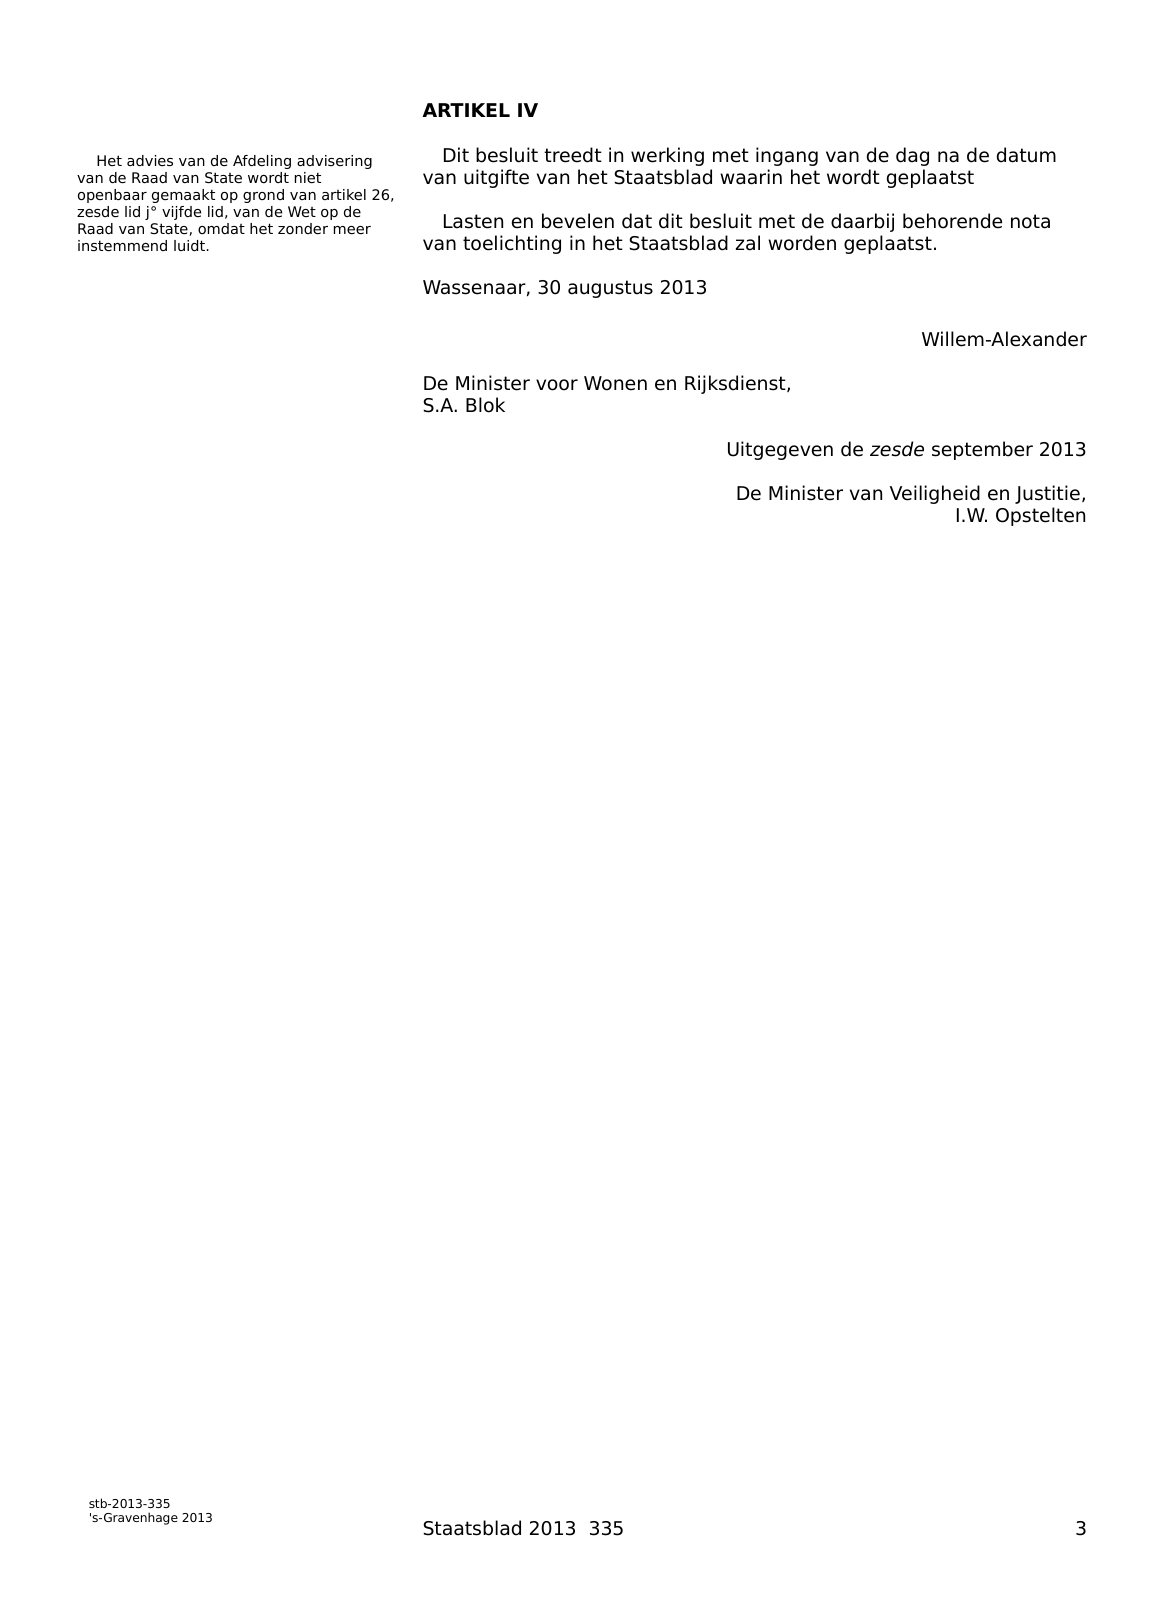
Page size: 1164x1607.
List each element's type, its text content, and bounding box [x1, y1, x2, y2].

text De Minister voor Wonen en Rijksdienst, S.A. Blok [422, 373, 1087, 417]
text 's-Gravenhage 2013 [88, 1511, 323, 1525]
text Dit besluit treedt in werking met ingang van de dag na de datum van uitgifte van het Staatsblad waarin het wordt geplaatst [422, 144, 1087, 188]
subtitle ARTIKEL IV [422, 100, 1087, 122]
text Het advies van de Afdeling advisering van de Raad van State wordt niet openbaar gemaakt op grond van artikel 26, zesde lid j° vijfde lid, van de Wet op de Raad van State, omdat het zonder meer instemmend luidt. [77, 153, 396, 255]
text Wassenaar, 30 augustus 2013 [422, 277, 1087, 299]
text stb-2013-335 [88, 1497, 323, 1511]
text De Minister van Veiligheid en Justitie, I.W. Opstelten [422, 483, 1087, 527]
text Lasten en bevelen dat dit besluit met de daarbij behorende nota van toelichting in het Staatsblad zal worden geplaatst. [422, 211, 1087, 255]
text Uitgegeven de zesde september 2013 [422, 439, 1087, 461]
text Willem-Alexander [422, 329, 1087, 351]
